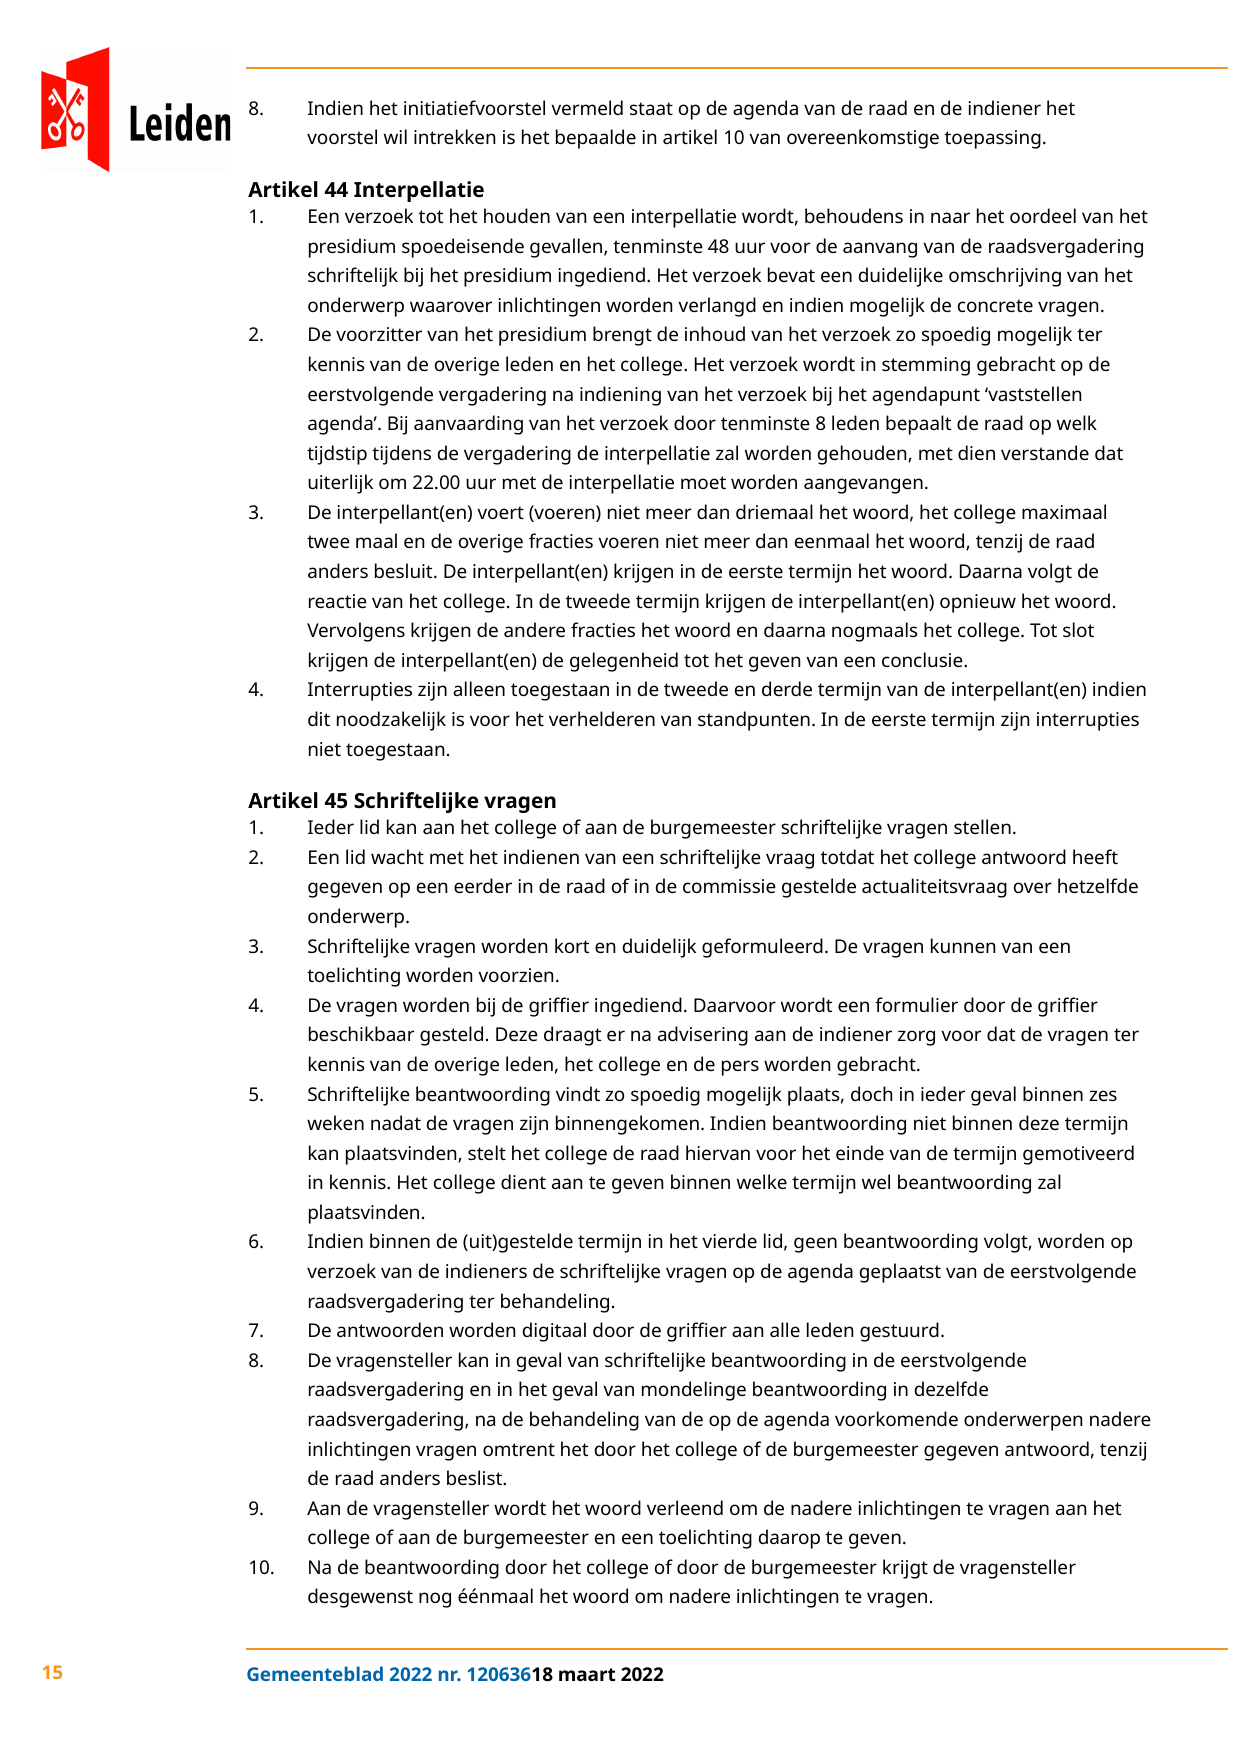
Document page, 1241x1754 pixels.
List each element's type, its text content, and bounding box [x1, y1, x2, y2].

list Een lid wacht met het indienen van een schriftelijke vraag totdat het college antwoord heeft gegeven op een eerder in de raad of in de commissie gestelde actualiteitsvraag over hetzelfde onderwerp. [248, 844, 1152, 929]
list Aan de vragensteller wordt het woord verleend om de nadere inlichtingen te vragen aan het college of aan de burgemeester en een toelichting daarop te geven. [248, 1495, 1152, 1550]
list Een verzoek tot het houden van een interpellatie wordt, behoudens in naar het oordeel van het presidium spoedeisende gevallen, tenminste 48 uur voor de aanvang van de raadsvergadering schriftelijk bij het presidium ingediend. Het verzoek bevat een duidelijke omschrijving van het onderwerp waarover inlichtingen worden verlangd en indien mogelijk de concrete vragen. [248, 203, 1152, 318]
list Interrupties zijn alleen toegestaan in de tweede en derde termijn van de interpellant(en) indien dit noodzakelijk is voor het verhelderen van standpunten. In de eerste termijn zijn interrupties niet toegestaan. [248, 677, 1152, 761]
list De vragensteller kan in geval van schriftelijke beantwoording in de eerstvolgende raadsvergadering en in het geval van mondelinge beantwoording in dezelfde raadsvergadering, na de behandeling van de op de agenda voorkomende onderwerpen nadere inlichtingen vragen omtrent het door het college of de burgemeester gegeven antwoord, tenzij de raad anders beslist. [248, 1347, 1152, 1491]
picture [41, 47, 231, 172]
list De vragen worden bij de griffier ingediend. Daarvoor wordt een formulier door de griffier beschikbaar gesteld. Deze draagt er na advisering aan de indiener zorg voor dat de vragen ter kennis van de overige leden, het college en de pers worden gebracht. [248, 992, 1152, 1077]
list Indien binnen de (uit)gestelde termijn in het vierde lid, geen beantwoording volgt, worden op verzoek van de indieners de schriftelijke vragen op de agenda geplaatst van de eerstvolgende raadsvergadering ter behandeling. [248, 1229, 1152, 1314]
list Na de beantwoording door het college of door de burgemeester krijgt de vragensteller desgewenst nog éénmaal het woord om nadere inlichtingen te vragen. [248, 1554, 1152, 1609]
list De antwoorden worden digitaal door de griffier aan alle leden gestuurd. [248, 1317, 1152, 1343]
list De voorzitter van het presidium brengt de inhoud van het verzoek zo spoedig mogelijk ter kennis van de overige leden en het college. Het verzoek wordt in stemming gebracht op de eerstvolgende vergadering na indiening van het verzoek bij het agendapunt ‘vaststellen agenda’. Bij aanvaarding van het verzoek door tenminste 8 leden bepaalt de raad op welk tijdstip tijdens de vergadering de interpellatie zal worden gehouden, met dien verstande dat uiterlijk om 22.00 uur met de interpellatie moet worden aangevangen. [248, 322, 1152, 495]
text Artikel 45 Schriftelijke vragen [248, 786, 1152, 814]
list Ieder lid kan aan het college of aan de burgemeester schriftelijke vragen stellen. [248, 814, 1152, 840]
text Artikel 44 Interpellatie [248, 175, 1152, 203]
list De interpellant(en) voert (voeren) niet meer dan driemaal het woord, het college maximaal twee maal en de overige fracties voeren niet meer dan eenmaal het woord, tenzij de raad anders besluit. De interpellant(en) krijgen in de eerste termijn het woord. Daarna volgt de reactie van het college. In de tweede termijn krijgen de interpellant(en) opnieuw het woord. Vervolgens krijgen de andere fracties het woord en daarna nogmaals het college. Tot slot krijgen de interpellant(en) de gelegenheid tot het geven van een conclusie. [248, 499, 1152, 673]
list Schriftelijke beantwoording vindt zo spoedig mogelijk plaats, doch in ieder geval binnen zes weken nadat de vragen zijn binnengekomen. Indien beantwoording niet binnen deze termijn kan plaatsvinden, stelt het college de raad hiervan voor het einde van de termijn gemotiveerd in kennis. Het college dient aan te geven binnen welke termijn wel beantwoording zal plaatsvinden. [248, 1081, 1152, 1225]
list Indien het initiatiefvoorstel vermeld staat op de agenda van de raad en de indiener het voorstel wil intrekken is het bepaalde in artikel 10 van overeenkomstige toepassing. [248, 95, 1152, 150]
list Schriftelijke vragen worden kort en duidelijk geformuleerd. De vragen kunnen van een toelichting worden voorzien. [248, 933, 1152, 988]
